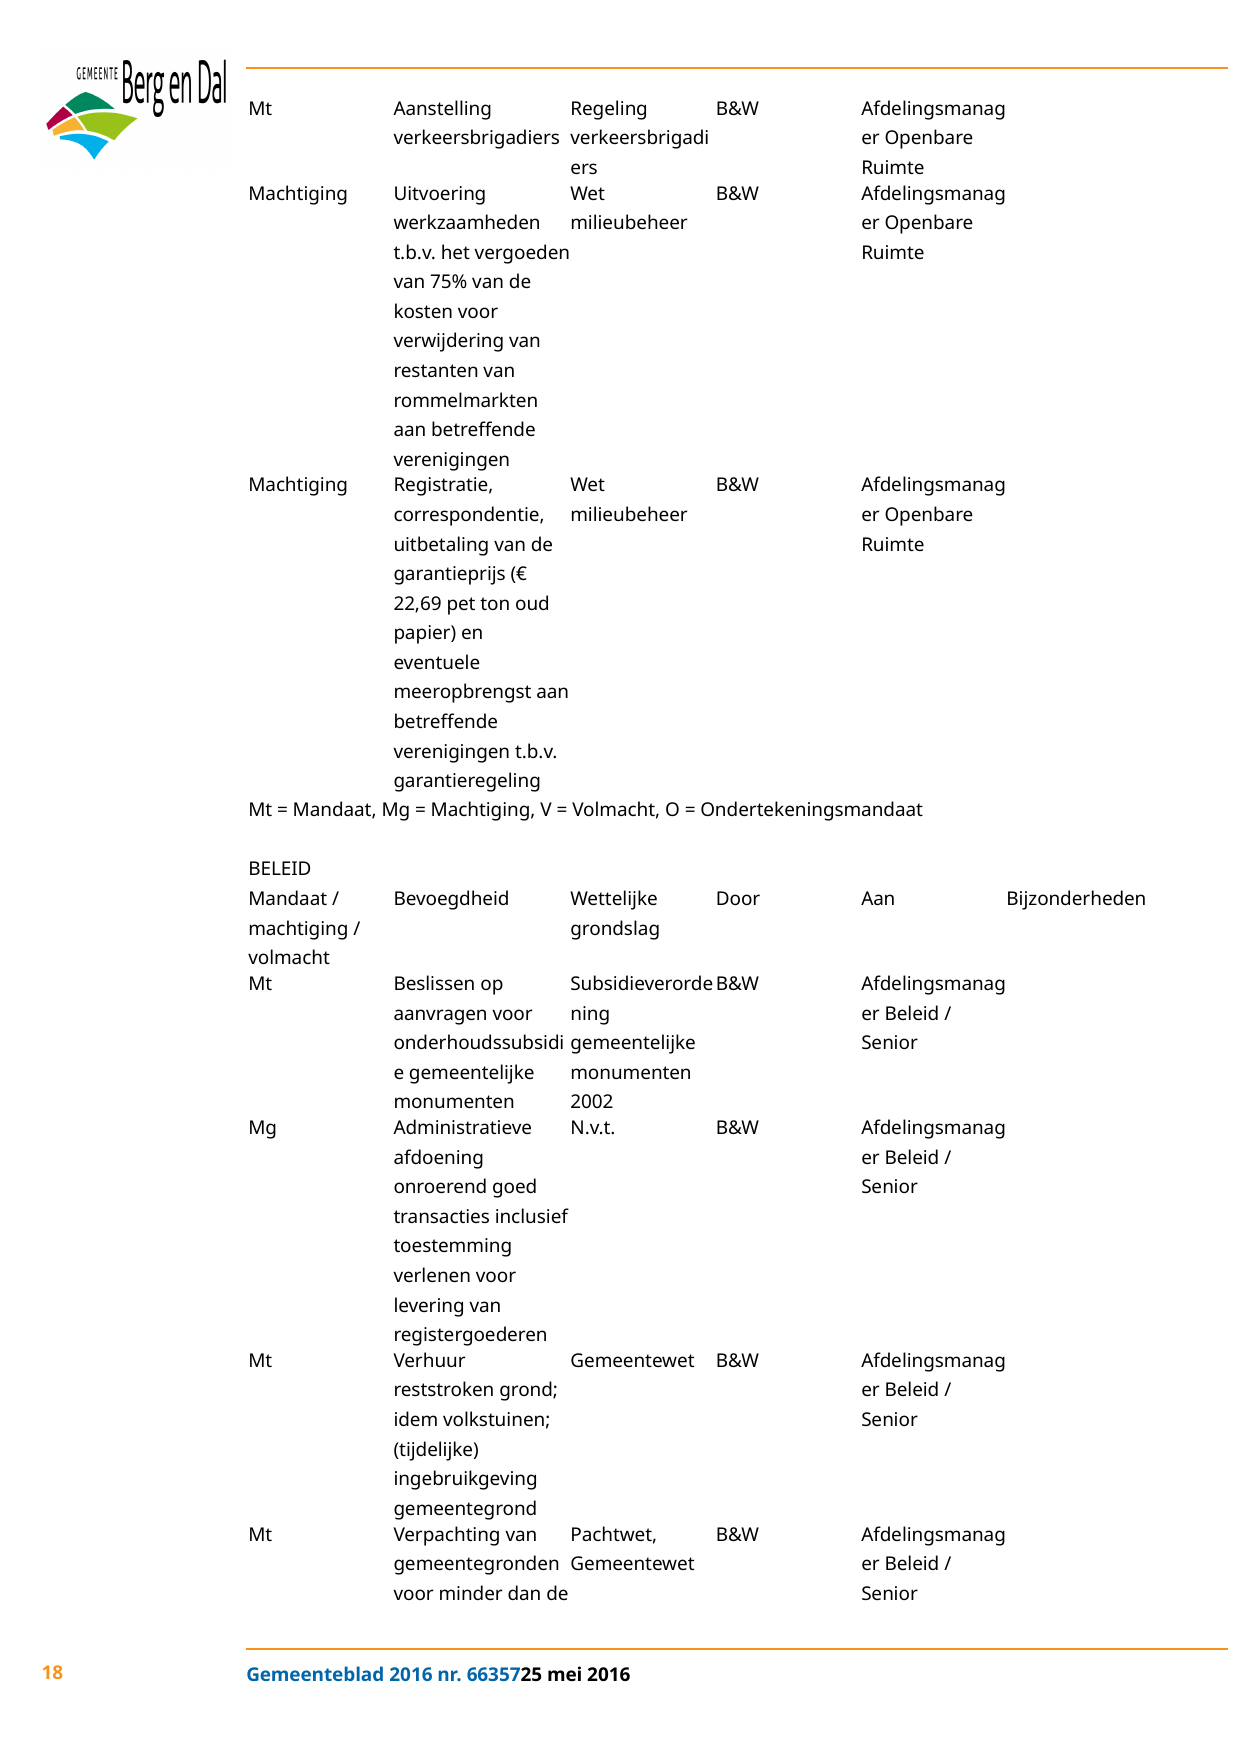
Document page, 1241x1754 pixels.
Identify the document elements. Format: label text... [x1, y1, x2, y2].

table_cell Gemeentewet [570, 1347, 716, 1521]
table_cell Machtiging [248, 180, 393, 472]
table_header Mandaat / machtiging / volmacht [248, 885, 393, 970]
table_cell Mg [248, 1114, 393, 1347]
picture [41, 47, 231, 172]
table_cell N.v.t. [570, 1114, 716, 1347]
table_cell Machtiging [248, 472, 393, 793]
table_cell Mt [248, 95, 393, 180]
table_cell B&W [716, 180, 861, 472]
table_cell [1006, 1521, 1152, 1606]
table_cell Afdelingsmanager Beleid / Senior [861, 1347, 1006, 1521]
table_cell Afdelingsmanager Openbare Ruimte [861, 472, 1006, 793]
table_cell Pachtwet, Gemeentewet [570, 1521, 716, 1606]
table_cell Regeling verkeersbrigadiers [570, 95, 716, 180]
text BELEID [248, 856, 1152, 881]
table_cell Registratie, correspondentie, uitbetaling van de garantieprijs (€ 22,69 pet ton oud papier) en eventuele meeropbrengst aan betreffende verenigingen t.b.v. garantieregeling [393, 472, 570, 793]
table_cell Verpachting van gemeentegronden voor minder dan de [393, 1521, 570, 1606]
table_cell B&W [716, 1347, 861, 1521]
table_header Wettelijke grondslag [570, 885, 716, 970]
table_cell Wet milieubeheer [570, 472, 716, 793]
table_cell [1006, 180, 1152, 472]
table_cell [1006, 1114, 1152, 1347]
table_cell Verhuur reststroken grond; idem volkstuinen; (tijdelijke) ingebruikgeving gemeentegrond [393, 1347, 570, 1521]
text Mt = Mandaat, Mg = Machtiging, V = Volmacht, O = Ondertekeningsmandaat [248, 796, 1152, 822]
table_cell Subsidieverordening gemeentelijke monumenten 2002 [570, 970, 716, 1114]
table_cell Mt [248, 970, 393, 1114]
table_cell Aanstelling verkeersbrigadiers [393, 95, 570, 180]
table_cell B&W [716, 1521, 861, 1606]
table_cell B&W [716, 95, 861, 180]
table_cell Mt [248, 1521, 393, 1606]
table_cell [1006, 1347, 1152, 1521]
table_header Door [716, 885, 861, 970]
table_cell [1006, 95, 1152, 180]
table_cell Wet milieubeheer [570, 180, 716, 472]
table_cell Afdelingsmanager Beleid / Senior [861, 1521, 1006, 1606]
table_cell Afdelingsmanager Beleid / Senior [861, 970, 1006, 1114]
table_cell [1006, 472, 1152, 793]
table_cell B&W [716, 970, 861, 1114]
table_header Aan [861, 885, 1006, 970]
table_cell [1006, 970, 1152, 1114]
table_cell B&W [716, 1114, 861, 1347]
table_cell Beslissen op aanvragen voor onderhoudssubsidie gemeentelijke monumenten [393, 970, 570, 1114]
table_cell Uitvoering werkzaamheden t.b.v. het vergoeden van 75% van de kosten voor verwijdering van restanten van rommelmarkten aan betreffende verenigingen [393, 180, 570, 472]
table_cell B&W [716, 472, 861, 793]
table_cell Administratieve afdoening onroerend goed transacties inclusief toestemming verlenen voor levering van registergoederen [393, 1114, 570, 1347]
table_header Bijzonderheden [1006, 885, 1152, 970]
table_cell Afdelingsmanager Openbare Ruimte [861, 180, 1006, 472]
table_cell Mt [248, 1347, 393, 1521]
table_cell Afdelingsmanager Beleid / Senior [861, 1114, 1006, 1347]
table_header Bevoegdheid [393, 885, 570, 970]
table_cell Afdelingsmanager Openbare Ruimte [861, 95, 1006, 180]
